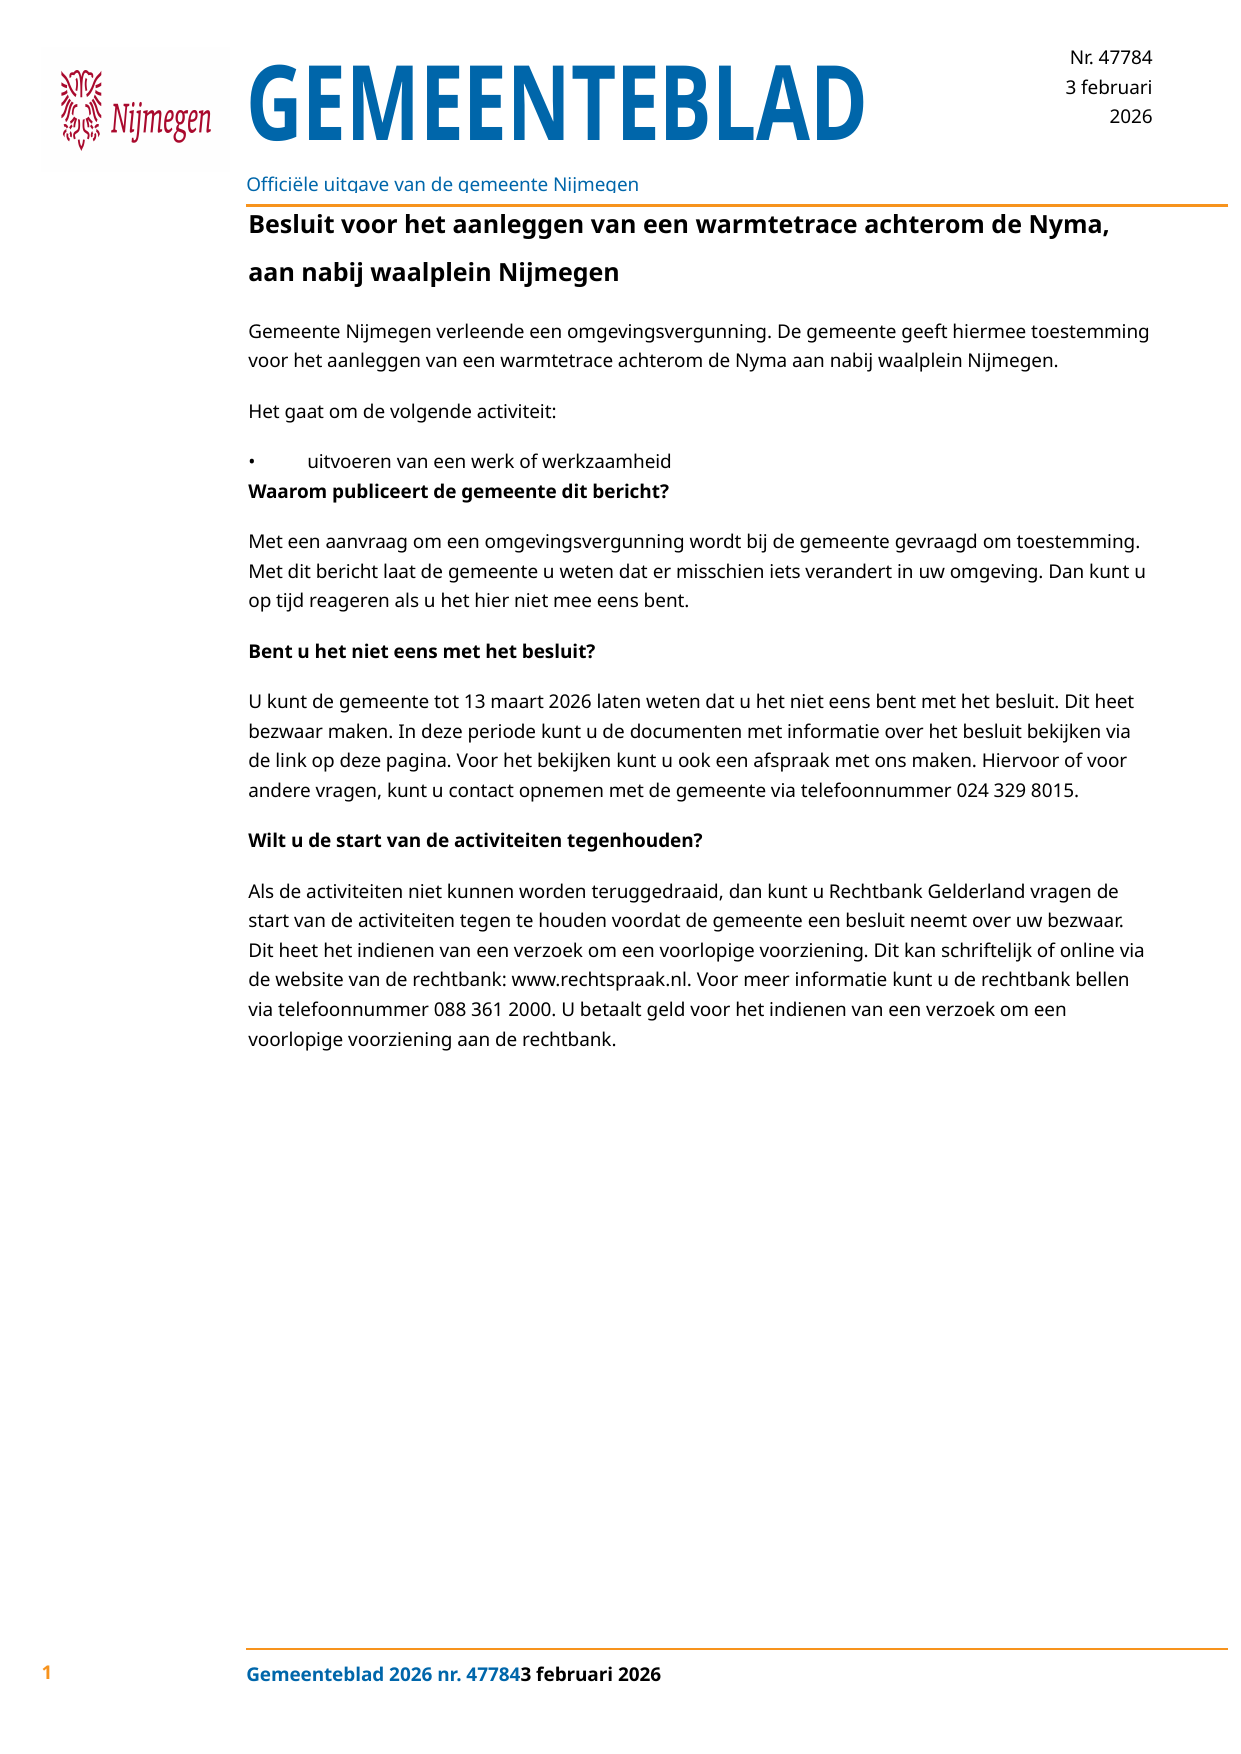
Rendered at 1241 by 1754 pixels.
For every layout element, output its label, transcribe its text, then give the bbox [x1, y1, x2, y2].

text Gemeente Nijmegen verleende een omgevingsvergunning. De gemeente geeft hiermee toestemming voor het aanleggen van een warmtetrace achterom de Nyma aan nabij waalplein Nijmegen. [248, 318, 1152, 373]
text U kunt de gemeente tot 13 maart 2026 laten weten dat u het niet eens bent met het besluit. Dit heet bezwaar maken. In deze periode kunt u de documenten met informatie over het besluit bekijken via de link op deze pagina. Voor het bekijken kunt u ook een afspraak met ons maken. Hiervoor of voor andere vragen, kunt u contact opnemen met de gemeente via telefoonnummer 024 329 8015. [248, 688, 1152, 803]
text Met een aanvraag om een omgevingsvergunning wordt bij de gemeente gevraagd om toestemming. Met dit bericht laat de gemeente u weten dat er misschien iets verandert in uw omgeving. Dan kunt u op tijd reageren als u het hier niet mee eens bent. [248, 528, 1152, 613]
text Wilt u de start van de activiteiten tegenhouden? [248, 827, 1152, 853]
text Besluit voor het aanleggen van een warmtetrace achterom de Nyma, aan nabij waalplein Nijmegen [248, 207, 1152, 288]
text Het gaat om de volgende activiteit: [248, 398, 1152, 424]
text Als de activiteiten niet kunnen worden teruggedraaid, dan kunt u Rechtbank Gelderland vragen de start van de activiteiten tegen te houden voordat de gemeente een besluit neemt over uw bezwaar. Dit heet het indienen van een verzoek om een voorlopige voorziening. Dit kan schriftelijk of online via de website van de rechtbank: www.rechtspraak.nl. Voor meer informatie kunt u de rechtbank bellen via telefoonnummer 088 361 2000. U betaalt geld voor het indienen van een verzoek om een voorlopige voorziening aan de rechtbank. [248, 878, 1152, 1052]
picture [41, 47, 231, 172]
text Waarom publiceert de gemeente dit bericht? [248, 478, 1152, 504]
list uitvoeren van een werk of werkzaamheid [248, 448, 1152, 474]
text Bent u het niet eens met het besluit? [248, 638, 1152, 664]
